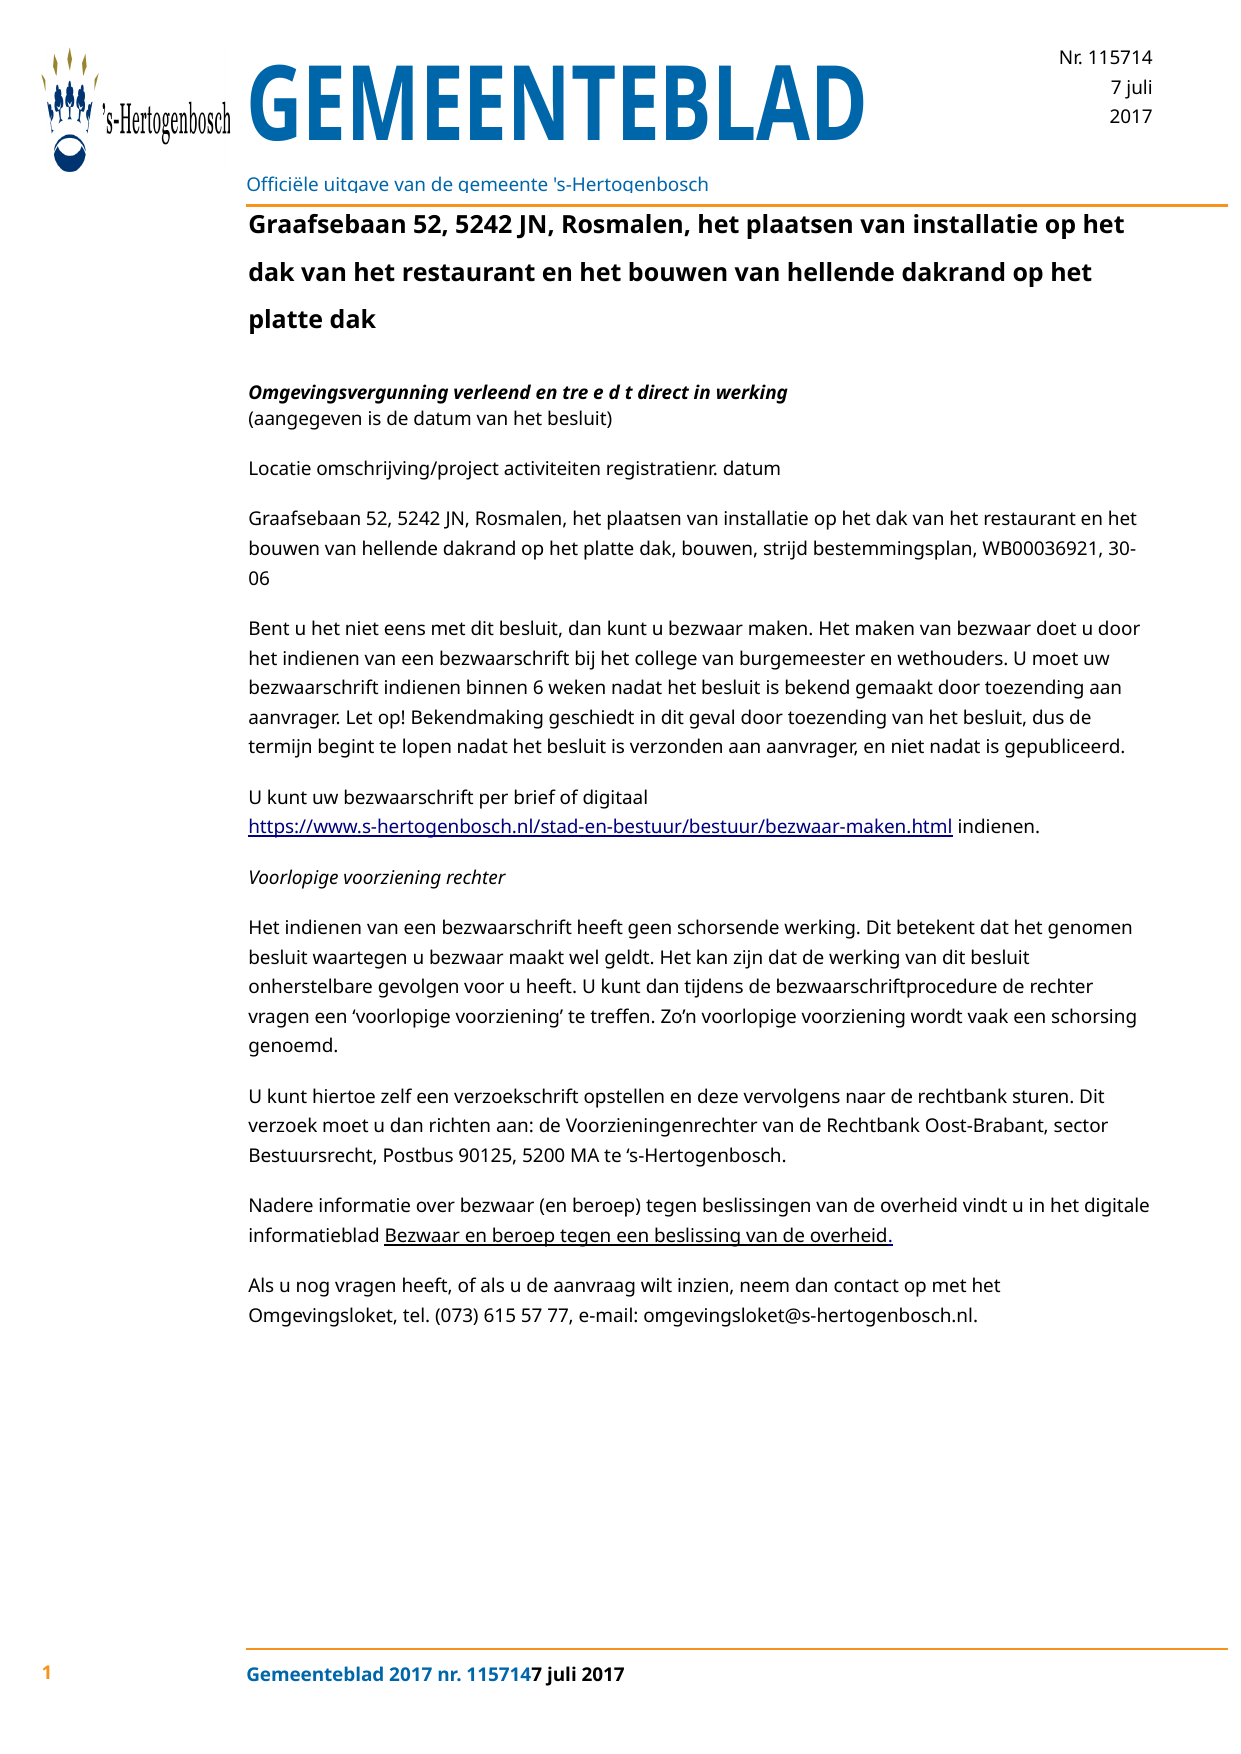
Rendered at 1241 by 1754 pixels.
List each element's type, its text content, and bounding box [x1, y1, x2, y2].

text Als u nog vragen heeft, of als u de aanvraag wilt inzien, neem dan contact op met het Omgevingsloket, tel. (073) 615 57 77, e-mail: omgevingsloket@s-hertogenbosch.nl. [248, 1273, 1152, 1328]
text Bent u het niet eens met dit besluit, dan kunt u bezwaar maken. Het maken van bezwaar doet u door het indienen van een bezwaarschrift bij het college van burgemeester en wethouders. U moet uw bezwaarschrift indienen binnen 6 weken nadat het besluit is bekend gemaakt door toezending aan aanvrager. Let op! Bekendmaking geschiedt in dit geval door toezending van het besluit, dus de termijn begint te lopen nadat het besluit is verzonden aan aanvrager, en niet nadat is gepubliceerd. [248, 615, 1152, 759]
text U kunt uw bezwaarschrift per brief of digitaal https://www.s-hertogenbosch.nl/stad-en-bestuur/bestuur/bezwaar-maken.html indienen. [248, 784, 1152, 839]
text U kunt hiertoe zelf een verzoekschrift opstellen en deze vervolgens naar de rechtbank sturen. Dit verzoek moet u dan richten aan: de Voorzieningenrechter van de Rechtbank Oost-Brabant, sector Bestuursrecht, Postbus 90125, 5200 MA te ‘s-Hertogenbosch. [248, 1083, 1152, 1168]
text Locatie omschrijving/project activiteiten registratienr. datum [248, 455, 1152, 481]
text Voorlopige voorziening rechter [248, 864, 1152, 890]
text Graafsebaan 52, 5242 JN, Rosmalen, het plaatsen van installatie op het dak van het restaurant en het bouwen van hellende dakrand op het platte dak [248, 207, 1152, 336]
text (aangegeven is de datum van het besluit) [248, 405, 1152, 431]
text Graafsebaan 52, 5242 JN, Rosmalen, het plaatsen van installatie op het dak van het restaurant en het bouwen van hellende dakrand op het platte dak, bouwen, strijd bestemmingsplan, WB00036921, 30-06 [248, 506, 1152, 591]
text Nadere informatie over bezwaar (en beroep) tegen beslissingen van de overheid vindt u in het digitale informatieblad Bezwaar en beroep tegen een beslissing van de overheid. [248, 1193, 1152, 1248]
picture [41, 47, 231, 172]
text Omgevingsvergunning verleend en tre e d t direct in werking [248, 379, 1152, 405]
text Het indienen van een bezwaarschrift heeft geen schorsende werking. Dit betekent dat het genomen besluit waartegen u bezwaar maakt wel geldt. Het kan zijn dat de werking van dit besluit onherstelbare gevolgen voor u heeft. U kunt dan tijdens de bezwaarschriftprocedure de rechter vragen een ‘voorlopige voorziening’ te treffen. Zo’n voorlopige voorziening wordt vaak een schorsing genoemd. [248, 914, 1152, 1058]
